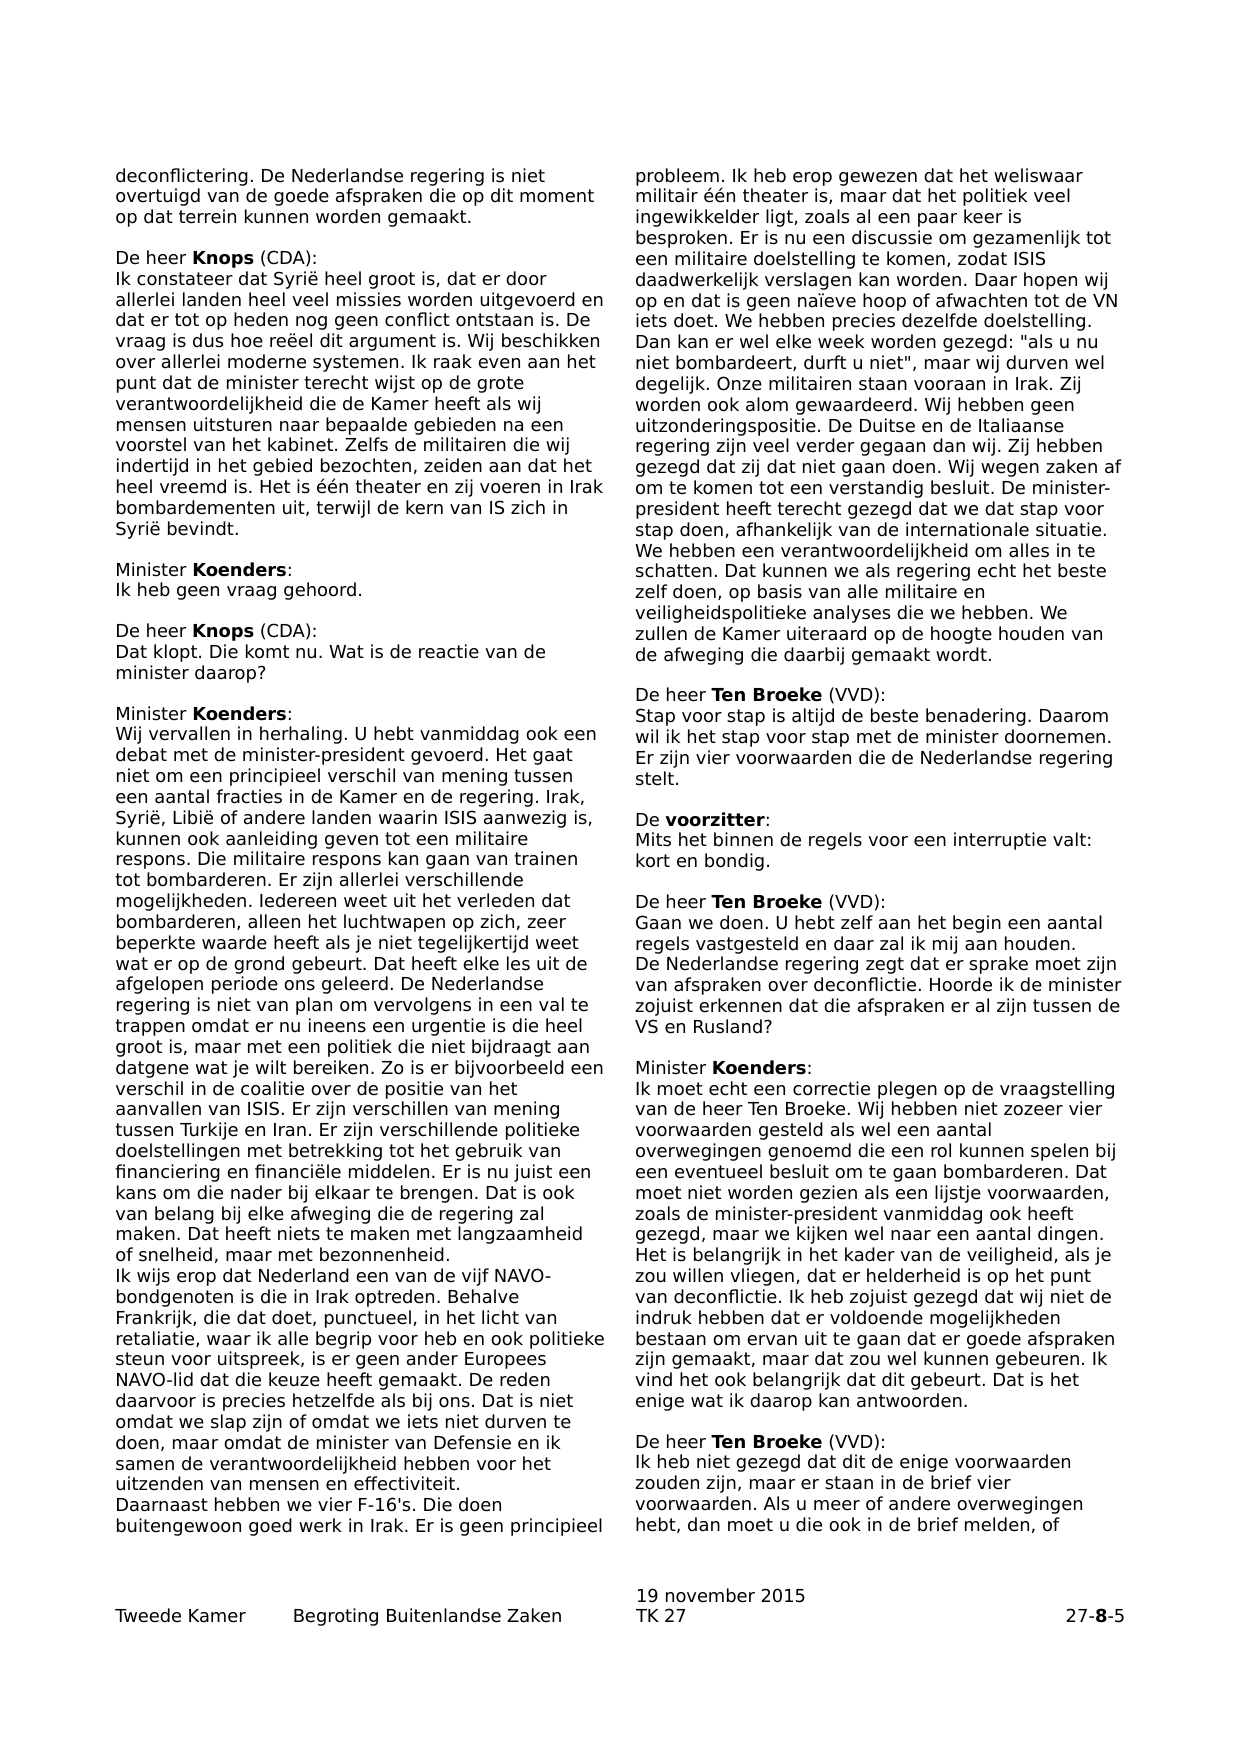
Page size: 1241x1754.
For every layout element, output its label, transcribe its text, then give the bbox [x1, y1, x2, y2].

text probleem. Ik heb erop gewezen dat het weliswaar militair één theater is, maar dat het politiek veel ingewikkelder ligt, zoals al een paar keer is besproken. Er is nu een discussie om gezamenlijk tot een militaire doelstelling te komen, zodat ISIS daadwerkelijk verslagen kan worden. Daar hopen wij op en dat is geen naïeve hoop of afwachten tot de VN iets doet. We hebben precies dezelfde doelstelling. [635, 165, 1125, 332]
text Mits het binnen de regels voor een interruptie valt: kort en bondig. [635, 830, 1125, 872]
text Minister Koenders: [635, 1057, 1125, 1078]
text Ik heb geen vraag gehoord. [115, 580, 605, 601]
text Ik wijs erop dat Nederland een van de vijf NAVO-bondgenoten is die in Irak optreden. Behalve Frankrijk, die dat doet, punctueel, in het licht van retaliatie, waar ik alle begrip voor heb en ook politieke steun voor uitspreek, is er geen ander Europees NAVO-lid dat die keuze heeft gemaakt. De reden daarvoor is precies hetzelfde als bij ons. Dat is niet omdat we slap zijn of omdat we iets niet durven te doen, maar omdat de minister van Defensie en ik samen de verantwoordelijkheid hebben voor het uitzenden van mensen en effectiviteit. [115, 1266, 605, 1495]
text De heer Ten Broeke (VVD): [635, 685, 1125, 706]
text deconflictering. De Nederlandse regering is niet overtuigd van de goede afspraken die op dit moment op dat terrein kunnen worden gemaakt. [115, 165, 605, 228]
text Daarnaast hebben we vier F-16's. Die doen buitengewoon goed werk in Irak. Er is geen principieel [115, 1495, 605, 1537]
text Dan kan er wel elke week worden gezegd: "als u nu niet bombardeert, durft u niet", maar wij durven wel degelijk. Onze militairen staan vooraan in Irak. Zij worden ook alom gewaardeerd. Wij hebben geen uitzonderingspositie. De Duitse en de Italiaanse regering zijn veel verder gegaan dan wij. Zij hebben gezegd dat zij dat niet gaan doen. Wij wegen zaken af om te komen tot een verstandig besluit. De minister-president heeft terecht gezegd dat we dat stap voor stap doen, afhankelijk van de internationale situatie. We hebben een verantwoordelijkheid om alles in te schatten. Dat kunnen we als regering echt het beste zelf doen, op basis van alle militaire en veiligheidspolitieke analyses die we hebben. We zullen de Kamer uiteraard op de hoogte houden van de afweging die daarbij gemaakt wordt. [635, 332, 1125, 665]
text Dat klopt. Die komt nu. Wat is de reactie van de minister daarop? [115, 642, 605, 683]
text Minister Koenders: [115, 559, 605, 580]
text Stap voor stap is altijd de beste benadering. Daarom wil ik het stap voor stap met de minister doornemen. Er zijn vier voorwaarden die de Nederlandse regering stelt. [635, 706, 1125, 789]
text Minister Koenders: [115, 703, 605, 724]
text De heer Knops (CDA): [115, 248, 605, 268]
text De Nederlandse regering zegt dat er sprake moet zijn van afspraken over deconflictie. Hoorde ik de minister zojuist erkennen dat die afspraken er al zijn tussen de VS en Rusland? [635, 954, 1125, 1037]
text De voorzitter: [635, 809, 1125, 830]
text Ik constateer dat Syrië heel groot is, dat er door allerlei landen heel veel missies worden uitgevoerd en dat er tot op heden nog geen conflict ontstaan is. De vraag is dus hoe reëel dit argument is. Wij beschikken over allerlei moderne systemen. Ik raak even aan het punt dat de minister terecht wijst op de grote verantwoordelijkheid die de Kamer heeft als wij mensen uitsturen naar bepaalde gebieden na een voorstel van het kabinet. Zelfs de militairen die wij indertijd in het gebied bezochten, zeiden aan dat het heel vreemd is. Het is één theater en zij voeren in Irak bombardementen uit, terwijl de kern van IS zich in Syrië bevindt. [115, 268, 605, 539]
text De heer Ten Broeke (VVD): [635, 892, 1125, 912]
text Gaan we doen. U hebt zelf aan het begin een aantal regels vastgesteld en daar zal ik mij aan houden. [635, 912, 1125, 954]
text Wij vervallen in herhaling. U hebt vanmiddag ook een debat met de minister-president gevoerd. Het gaat niet om een principieel verschil van mening tussen een aantal fracties in de Kamer en de regering. Irak, Syrië, Libië of andere landen waarin ISIS aanwezig is, kunnen ook aanleiding geven tot een militaire respons. Die militaire respons kan gaan van trainen tot bombarderen. Er zijn allerlei verschillende mogelijkheden. Iedereen weet uit het verleden dat bombarderen, alleen het luchtwapen op zich, zeer beperkte waarde heeft als je niet tegelijkertijd weet wat er op de grond gebeurt. Dat heeft elke les uit de afgelopen periode ons geleerd. De Nederlandse regering is niet van plan om vervolgens in een val te trappen omdat er nu ineens een urgentie is die heel groot is, maar met een politiek die niet bijdraagt aan datgene wat je wilt bereiken. Zo is er bijvoorbeeld een verschil in de coalitie over de positie van het aanvallen van ISIS. Er zijn verschillen van mening tussen Turkije en Iran. Er zijn verschillende politieke doelstellingen met betrekking tot het gebruik van financiering en financiële middelen. Er is nu juist een kans om die nader bij elkaar te brengen. Dat is ook van belang bij elke afweging die de regering zal maken. Dat heeft niets te maken met langzaamheid of snelheid, maar met bezonnenheid. [115, 724, 605, 1266]
text Ik moet echt een correctie plegen op de vraagstelling van de heer Ten Broeke. Wij hebben niet zozeer vier voorwaarden gesteld als wel een aantal overwegingen genoemd die een rol kunnen spelen bij een eventueel besluit om te gaan bombarderen. Dat moet niet worden gezien als een lijstje voorwaarden, zoals de minister-president vanmiddag ook heeft gezegd, maar we kijken wel naar een aantal dingen. Het is belangrijk in het kader van de veiligheid, als je zou willen vliegen, dat er helderheid is op het punt van deconflictie. Ik heb zojuist gezegd dat wij niet de indruk hebben dat er voldoende mogelijkheden bestaan om ervan uit te gaan dat er goede afspraken zijn gemaakt, maar dat zou wel kunnen gebeuren. Ik vind het ook belangrijk dat dit gebeurt. Dat is het enige wat ik daarop kan antwoorden. [635, 1078, 1125, 1412]
text De heer Ten Broeke (VVD): [635, 1432, 1125, 1452]
text De heer Knops (CDA): [115, 621, 605, 642]
text Ik heb niet gezegd dat dit de enige voorwaarden zouden zijn, maar er staan in de brief vier voorwaarden. Als u meer of andere overwegingen hebt, dan moet u die ook in de brief melden, of [635, 1452, 1125, 1536]
